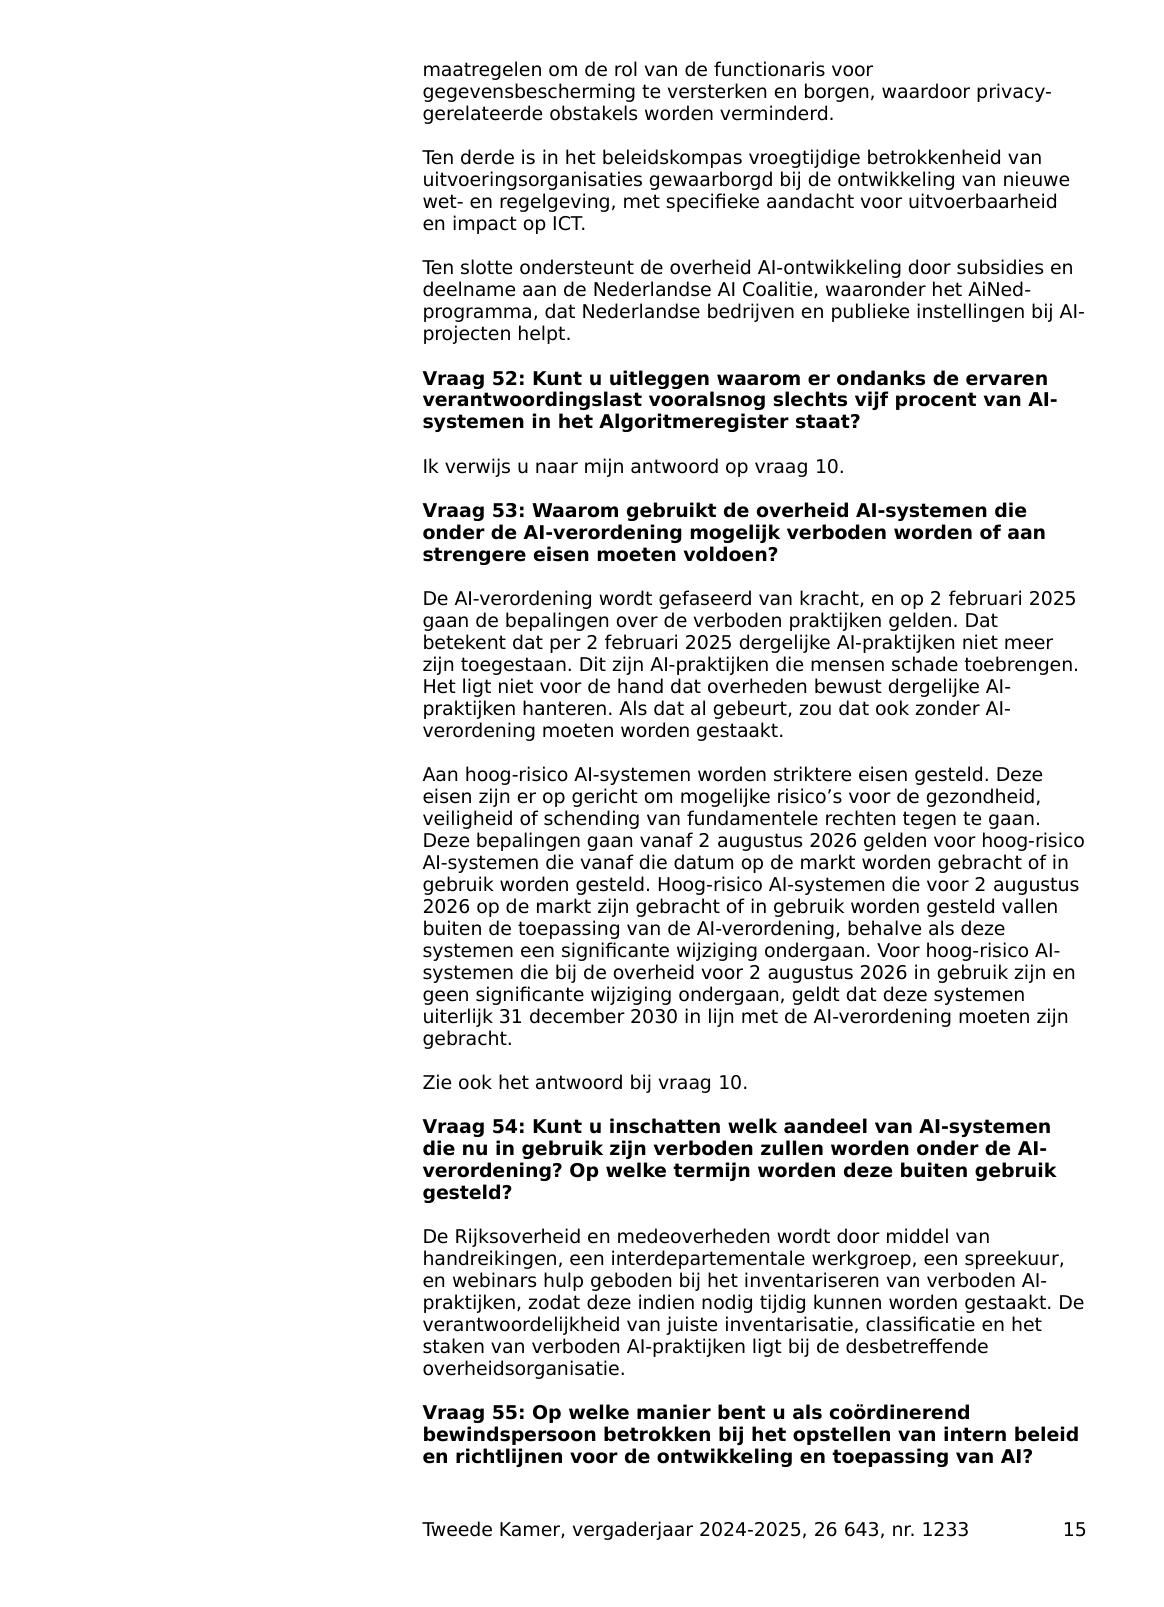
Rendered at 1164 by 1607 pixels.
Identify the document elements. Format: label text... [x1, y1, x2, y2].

text Vraag 53: Waarom gebruikt de overheid AI-systemen die onder de AI-verordening mogelijk verboden worden of aan strengere eisen moeten voldoen? [422, 500, 1087, 566]
text De Rijksoverheid en medeoverheden wordt door middel van handreikingen, een interdepartementale werkgroep, een spreekuur, en webinars hulp geboden bij het inventariseren van verboden AI-praktijken, zodat deze indien nodig tijdig kunnen worden gestaakt. De verantwoordelijkheid van juiste inventarisatie, classificatie en het staken van verboden AI-praktijken ligt bij de desbetreffende overheidsorganisatie. [422, 1226, 1087, 1380]
text Vraag 55: Op welke manier bent u als coördinerend bewindspersoon betrokken bij het opstellen van intern beleid en richtlijnen voor de ontwikkeling en toepassing van AI? [422, 1402, 1087, 1468]
text Vraag 54: Kunt u inschatten welk aandeel van AI-systemen die nu in gebruik zijn verboden zullen worden onder de AI-verordening? Op welke termijn worden deze buiten gebruik gesteld? [422, 1116, 1087, 1204]
text Ten derde is in het beleidskompas vroegtijdige betrokkenheid van uitvoeringsorganisaties gewaarborgd bij de ontwikkeling van nieuwe wet- en regelgeving, met specifieke aandacht voor uitvoerbaarheid en impact op ICT. [422, 147, 1087, 235]
text Ik verwijs u naar mijn antwoord op vraag 10. [422, 456, 1087, 477]
text maatregelen om de rol van de functionaris voor gegevensbescherming te versterken en borgen, waardoor privacy-gerelateerde obstakels worden verminderd. [422, 59, 1087, 125]
text Aan hoog-risico AI-systemen worden striktere eisen gesteld. Deze eisen zijn er op gericht om mogelijke risico’s voor de gezondheid, veiligheid of schending van fundamentele rechten tegen te gaan. Deze bepalingen gaan vanaf 2 augustus 2026 gelden voor hoog-risico AI-systemen die vanaf die datum op de markt worden gebracht of in gebruik worden gesteld. Hoog-risico AI-systemen die voor 2 augustus 2026 op de markt zijn gebracht of in gebruik worden gesteld vallen buiten de toepassing van de AI-verordening, behalve als deze systemen een significante wijziging ondergaan. Voor hoog-risico AI-systemen die bij de overheid voor 2 augustus 2026 in gebruik zijn en geen significante wijziging ondergaan, geldt dat deze systemen uiterlijk 31 december 2030 in lijn met de AI-verordening moeten zijn gebracht. [422, 764, 1087, 1049]
text De AI-verordening wordt gefaseerd van kracht, en op 2 februari 2025 gaan de bepalingen over de verboden praktijken gelden. Dat betekent dat per 2 februari 2025 dergelijke AI-praktijken niet meer zijn toegestaan. Dit zijn AI-praktijken die mensen schade toebrengen. Het ligt niet voor de hand dat overheden bewust dergelijke AI-praktijken hanteren. Als dat al gebeurt, zou dat ook zonder AI-verordening moeten worden gestaakt. [422, 588, 1087, 742]
text Ten slotte ondersteunt de overheid AI-ontwikkeling door subsidies en deelname aan de Nederlandse AI Coalitie, waaronder het AiNed-programma, dat Nederlandse bedrijven en publieke instellingen bij AI-projecten helpt. [422, 257, 1087, 345]
text Zie ook het antwoord bij vraag 10. [422, 1072, 1087, 1094]
text Vraag 52: Kunt u uitleggen waarom er ondanks de ervaren verantwoordingslast vooralsnog slechts vijf procent van AI-systemen in het Algoritmeregister staat? [422, 367, 1087, 433]
